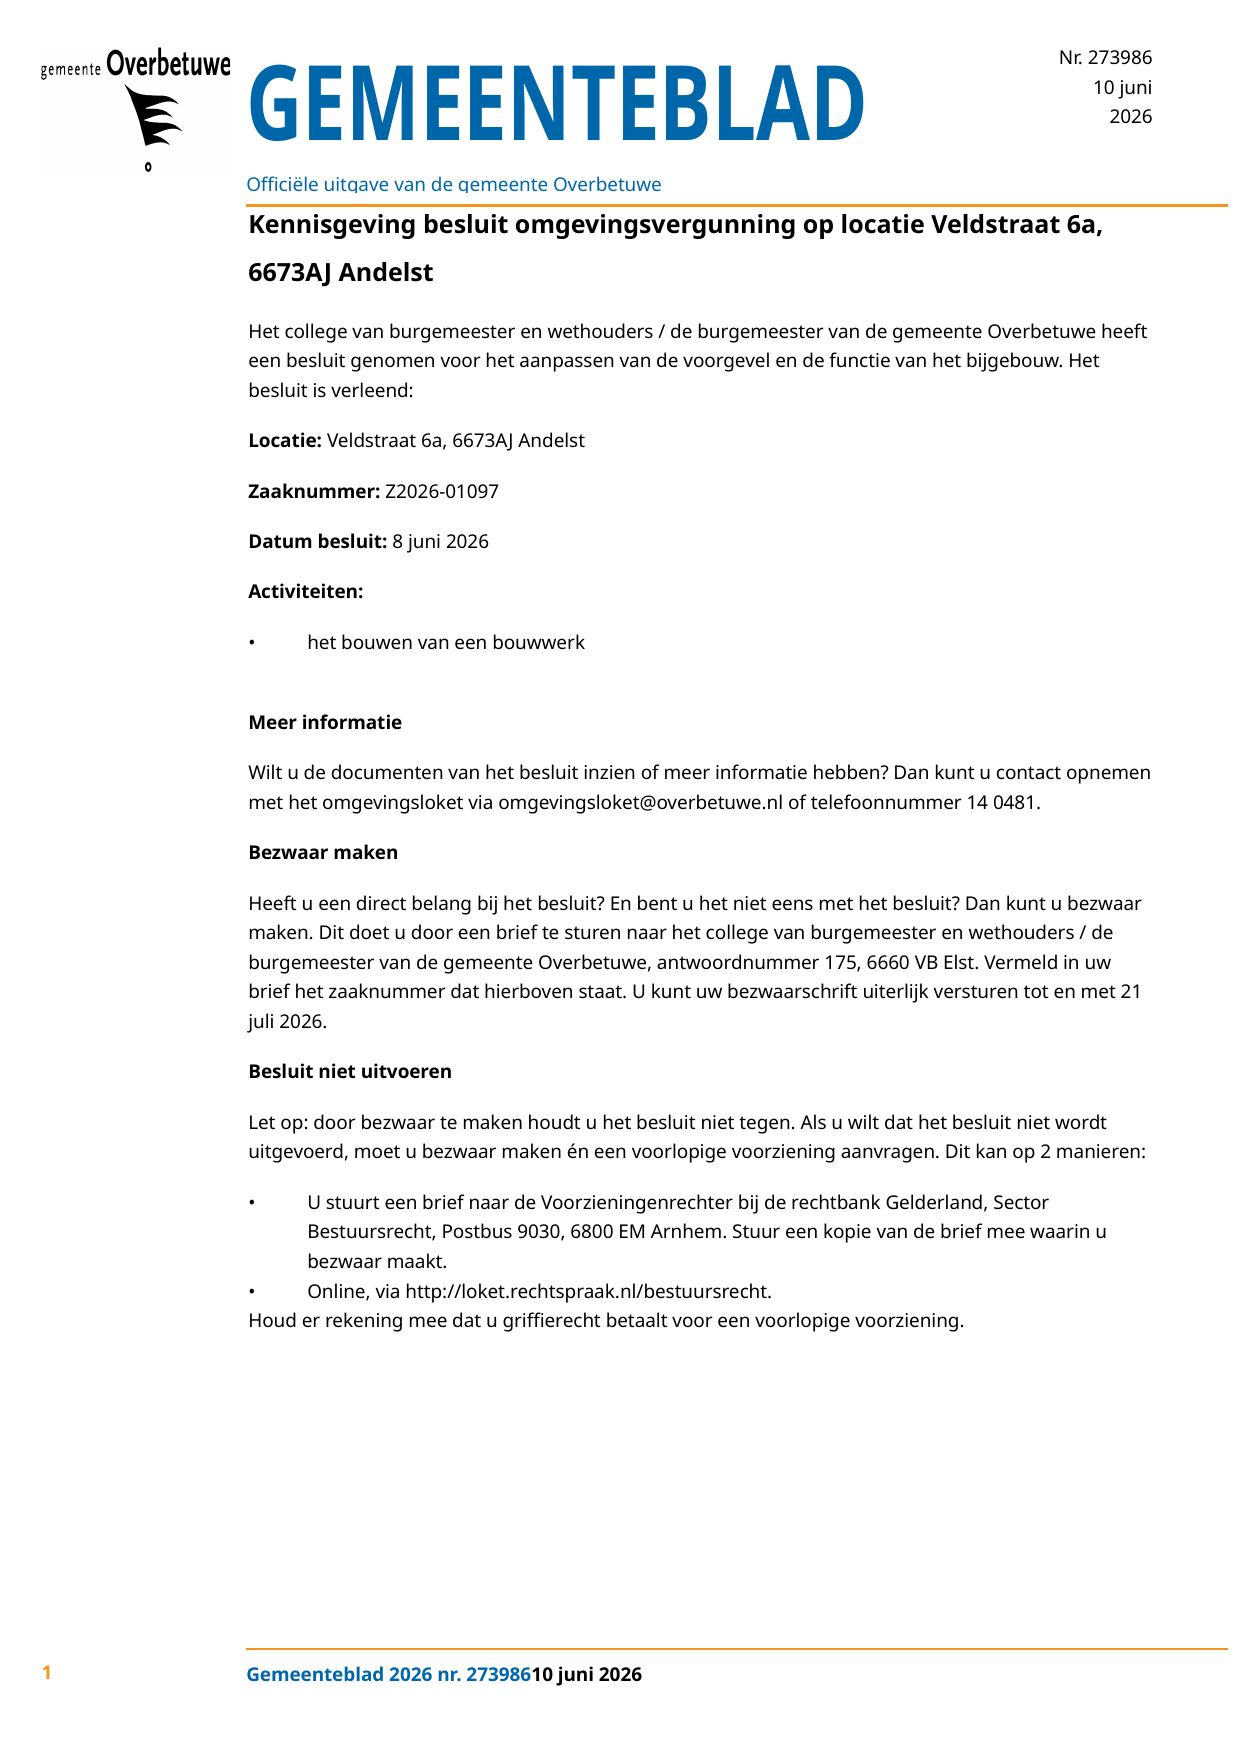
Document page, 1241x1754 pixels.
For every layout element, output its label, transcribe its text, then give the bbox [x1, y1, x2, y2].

list U stuurt een brief naar de Voorzieningenrechter bij de rechtbank Gelderland, Sector Bestuursrecht, Postbus 9030, 6800 EM Arnhem. Stuur een kopie van de brief mee waarin u bezwaar maakt. [248, 1189, 1152, 1274]
text Meer informatie [248, 709, 1152, 735]
text Datum besluit: 8 juni 2026 [248, 528, 1152, 554]
text Bezwaar maken [248, 839, 1152, 865]
text Wilt u de documenten van het besluit inzien of meer informatie hebben? Dan kunt u contact opnemen met het omgevingsloket via omgevingsloket@overbetuwe.nl of telefoonnummer 14 0481. [248, 759, 1152, 815]
text Heeft u een direct belang bij het besluit? En bent u het niet eens met het besluit? Dan kunt u bezwaar maken. Dit doet u door een brief te sturen naar het college van burgemeester en wethouders / de burgemeester van de gemeente Overbetuwe, antwoordnummer 175, 6660 VB Elst. Vermeld in uw brief het zaaknummer dat hierboven staat. U kunt uw bezwaarschrift uiterlijk versturen tot en met 21 juli 2026. [248, 890, 1152, 1034]
text Let op: door bezwaar te maken houdt u het besluit niet tegen. Als u wilt dat het besluit niet wordt uitgevoerd, moet u bezwaar maken én een voorlopige voorziening aanvragen. Dit kan op 2 manieren: [248, 1109, 1152, 1164]
text Het college van burgemeester en wethouders / de burgemeester van de gemeente Overbetuwe heeft een besluit genomen voor het aanpassen van de voorgevel en de functie van het bijgebouw. Het besluit is verleend: [248, 318, 1152, 403]
text Zaaknummer: Z2026-01097 [248, 478, 1152, 504]
text Locatie: Veldstraat 6a, 6673AJ Andelst [248, 427, 1152, 453]
text Activiteiten: [248, 579, 1152, 604]
list Online, via http://loket.rechtspraak.nl/bestuursrecht. [248, 1278, 1152, 1304]
text Besluit niet uitvoeren [248, 1059, 1152, 1084]
picture [41, 47, 231, 172]
text Kennisgeving besluit omgevingsvergunning op locatie Veldstraat 6a, 6673AJ Andelst [248, 207, 1152, 288]
text Houd er rekening mee dat u griffierecht betaalt voor een voorlopige voorziening. [248, 1307, 1152, 1333]
list het bouwen van een bouwwerk [248, 629, 1152, 655]
